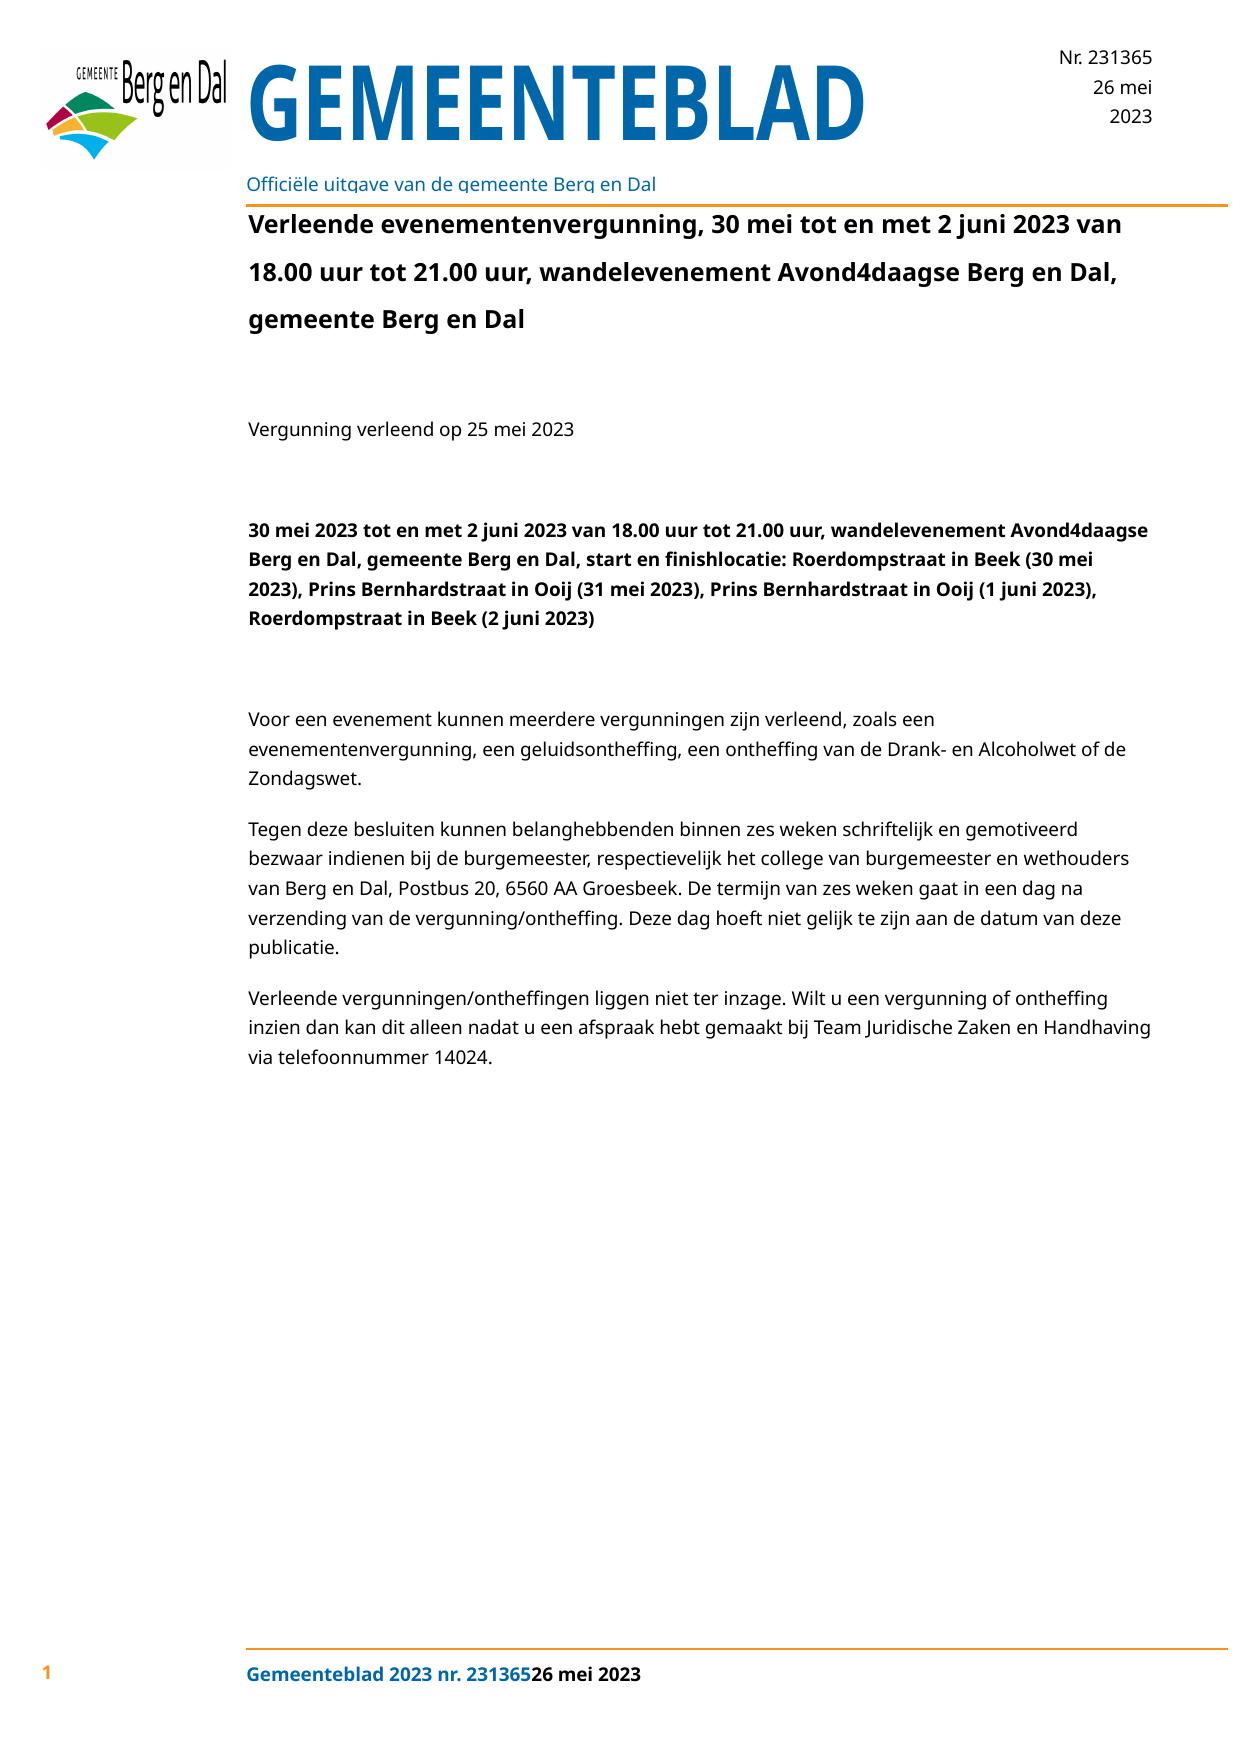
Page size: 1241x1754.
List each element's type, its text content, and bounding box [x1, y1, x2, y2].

text Voor een evenement kunnen meerdere vergunningen zijn verleend, zoals een evenementenvergunning, een geluidsontheffing, een ontheffing van de Drank- en Alcoholwet of de Zondagswet. [248, 706, 1152, 791]
text 30 mei 2023 tot en met 2 juni 2023 van 18.00 uur tot 21.00 uur, wandelevenement Avond4daagse Berg en Dal, gemeente Berg en Dal, start en finishlocatie: Roerdompstraat in Beek (30 mei 2023), Prins Bernhardstraat in Ooij (31 mei 2023), Prins Bernhardstraat in Ooij (1 juni 2023), Roerdompstraat in Beek (2 juni 2023) [248, 517, 1152, 631]
picture [41, 47, 231, 172]
text Tegen deze besluiten kunnen belanghebbenden binnen zes weken schriftelijk en gemotiveerd bezwaar indienen bij de burgemeester, respectievelijk het college van burgemeester en wethouders van Berg en Dal, Postbus 20, 6560 AA Groesbeek. De termijn van zes weken gaat in een dag na verzending van de vergunning/ontheffing. Deze dag hoeft niet gelijk te zijn aan de datum van deze publicatie. [248, 816, 1152, 960]
text Verleende evenementenvergunning, 30 mei tot en met 2 juni 2023 van 18.00 uur tot 21.00 uur, wandelevenement Avond4daagse Berg en Dal, gemeente Berg en Dal [248, 207, 1152, 336]
text Vergunning verleend op 25 mei 2023 [248, 416, 1152, 442]
text Verleende vergunningen/ontheffingen liggen niet ter inzage. Wilt u een vergunning of ontheffing inzien dan kan dit alleen nadat u een afspraak hebt gemaakt bij Team Juridische Zaken en Handhaving via telefoonnummer 14024. [248, 985, 1152, 1069]
